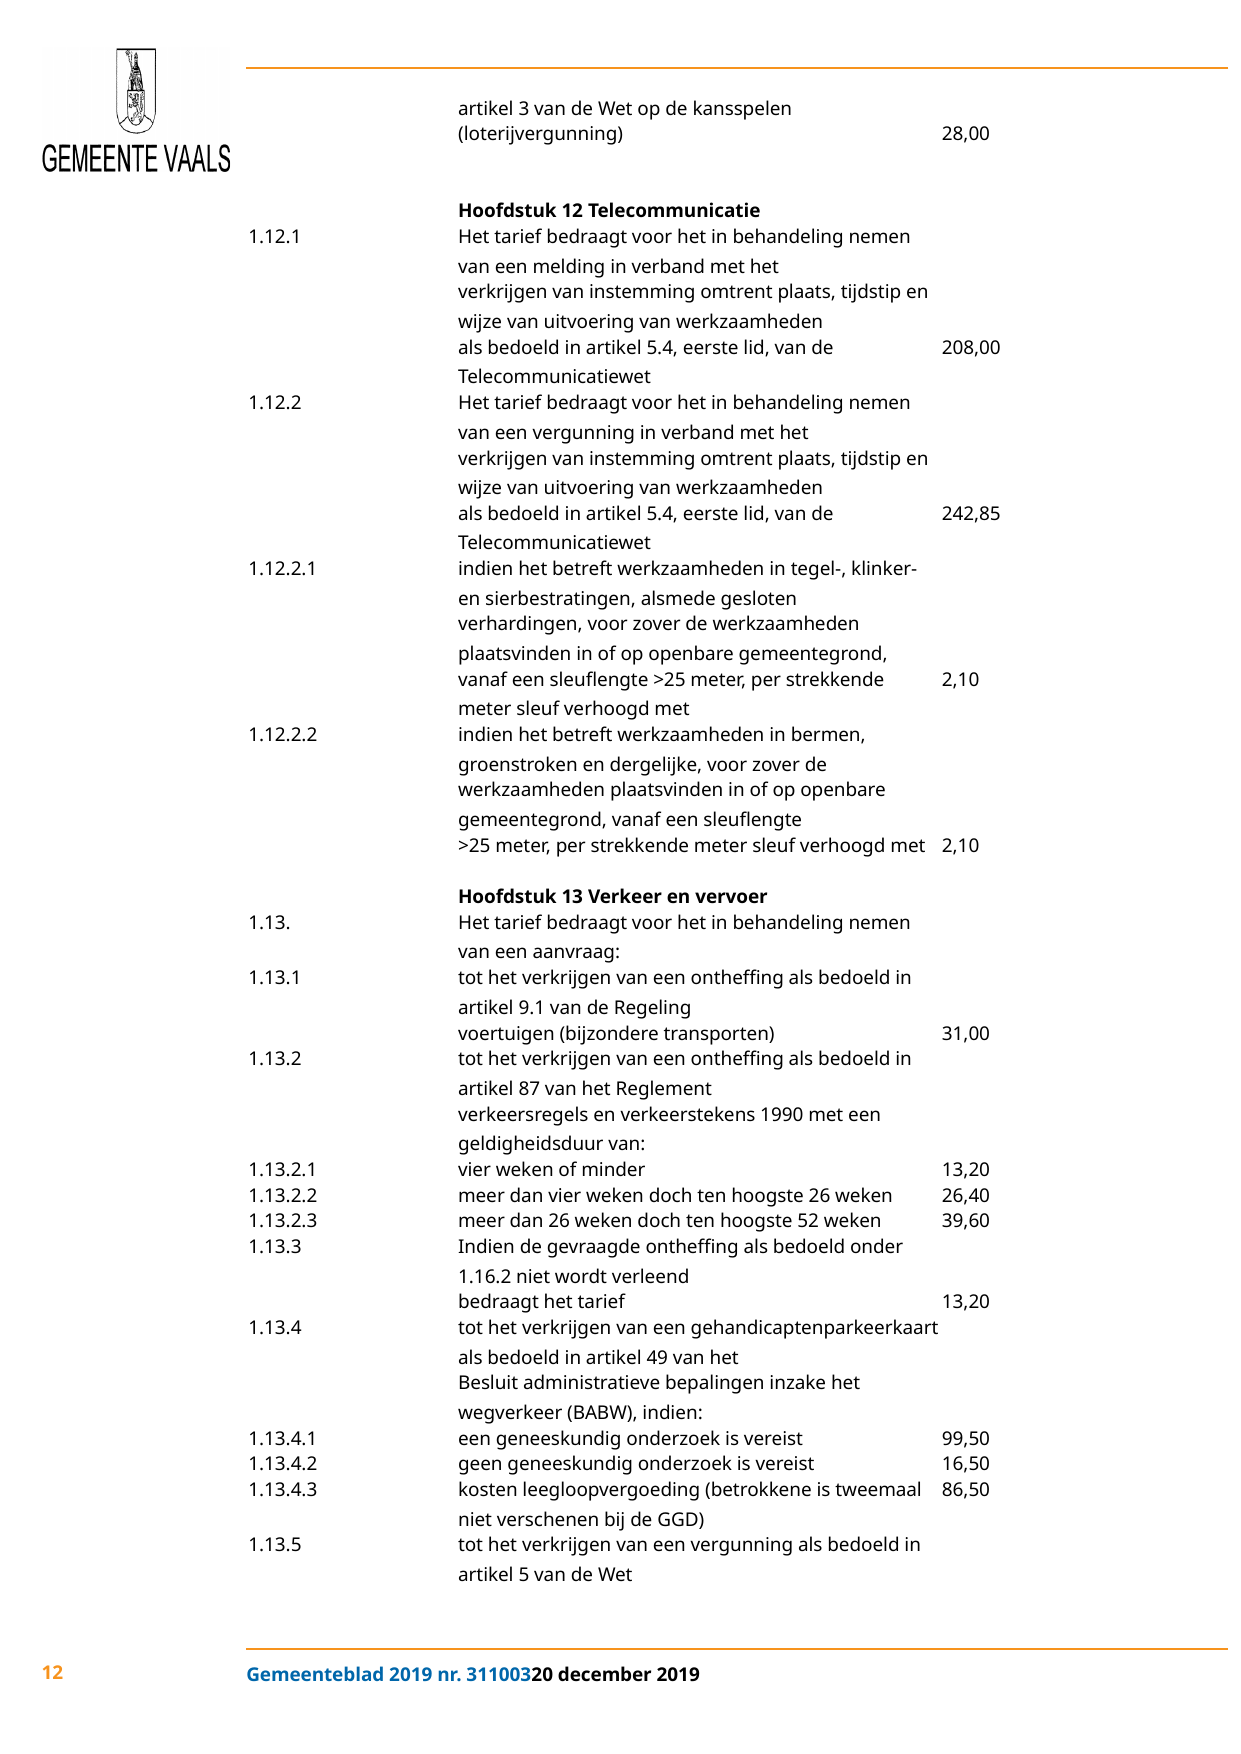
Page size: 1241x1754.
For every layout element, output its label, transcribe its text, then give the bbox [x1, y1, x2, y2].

table_cell [248, 500, 458, 555]
table_cell [942, 964, 1152, 1020]
table_cell tot het verkrijgen van een ontheffing als bedoeld in artikel 9.1 van de Regeling [458, 964, 942, 1020]
table_cell tot het verkrijgen van een ontheffing als bedoeld in artikel 87 van het Reglement [458, 1045, 942, 1101]
table_cell tot het verkrijgen van een vergunning als bedoeld in artikel 5 van de Wet [458, 1532, 942, 1587]
table_cell [248, 279, 458, 334]
table_cell meer dan 26 weken doch ten hoogste 52 weken [458, 1208, 942, 1233]
table_cell [248, 146, 458, 172]
table_cell [942, 555, 1152, 611]
table_cell 1.13. [248, 909, 458, 964]
table_cell >25 meter, per strekkende meter sleuf verhoogd met [458, 832, 942, 858]
table_cell [942, 224, 1152, 279]
table_cell vier weken of minder [458, 1156, 942, 1182]
table_cell [942, 858, 1152, 883]
table_cell 26,40 [942, 1182, 1152, 1207]
table_cell [248, 666, 458, 721]
table_cell 1.13.4.1 [248, 1425, 458, 1451]
table_cell 1.13.4.3 [248, 1476, 458, 1532]
table_cell [942, 279, 1152, 334]
table_cell Besluit administratieve bepalingen inzake het wegverkeer (BABW), indien: [458, 1370, 942, 1425]
table_cell [942, 1370, 1152, 1425]
table_cell Hoofdstuk 12 Telecommunicatie [458, 198, 942, 223]
table_cell [942, 611, 1152, 666]
table_cell 1.12.2.1 [248, 555, 458, 611]
table_cell [942, 1101, 1152, 1156]
table_cell voertuigen (bijzondere transporten) [458, 1020, 942, 1045]
table_cell Indien de gevraagde ontheffing als bedoeld onder 1.16.2 niet wordt verleend [458, 1233, 942, 1288]
table_cell [248, 1101, 458, 1156]
table_cell [942, 777, 1152, 832]
table_cell [942, 1314, 1152, 1369]
table_cell 39,60 [942, 1208, 1152, 1233]
table_cell Hoofdstuk 13 Verkeer en vervoer [458, 883, 942, 909]
table_cell 1.13.2.1 [248, 1156, 458, 1182]
table_cell [458, 172, 942, 198]
table_cell 242,85 [942, 500, 1152, 555]
table_cell [942, 95, 1152, 121]
table_cell 1.12.2 [248, 389, 458, 445]
table_cell 1.13.2.3 [248, 1208, 458, 1233]
table_cell [248, 1370, 458, 1425]
table_cell 1.12.1 [248, 224, 458, 279]
table_cell 28,00 [942, 121, 1152, 146]
table_cell 13,20 [942, 1289, 1152, 1314]
table_cell [942, 198, 1152, 223]
table_cell [248, 832, 458, 858]
table_cell Het tarief bedraagt voor het in behandeling nemen van een vergunning in verband met het [458, 389, 942, 445]
table_cell [942, 389, 1152, 445]
table_cell een geneeskundig onderzoek is vereist [458, 1425, 942, 1451]
table_cell [942, 172, 1152, 198]
table_cell [248, 1289, 458, 1314]
table_cell geen geneeskundig onderzoek is vereist [458, 1451, 942, 1476]
table_cell indien het betreft werkzaamheden in bermen, groenstroken en dergelijke, voor zover de [458, 721, 942, 777]
table_cell 2,10 [942, 666, 1152, 721]
table_cell verkeersregels en verkeerstekens 1990 met een geldigheidsduur van: [458, 1101, 942, 1156]
table_cell verkrijgen van instemming omtrent plaats, tijdstip en wijze van uitvoering van werkzaamheden [458, 279, 942, 334]
picture [41, 47, 231, 172]
table_cell [248, 198, 458, 223]
table_cell 13,20 [942, 1156, 1152, 1182]
table_cell [942, 445, 1152, 500]
table_cell [942, 146, 1152, 172]
table_cell [248, 858, 458, 883]
table_cell [248, 172, 458, 198]
table_cell [248, 445, 458, 500]
table_cell 1.13.2 [248, 1045, 458, 1101]
table_cell [248, 883, 458, 909]
table_cell [248, 777, 458, 832]
table_cell [458, 146, 942, 172]
table_cell 86,50 [942, 1476, 1152, 1532]
table_cell indien het betreft werkzaamheden in tegel-, klinker- en sierbestratingen, alsmede gesloten [458, 555, 942, 611]
table_cell artikel 3 van de Wet op de kansspelen [458, 95, 942, 121]
table_cell 99,50 [942, 1425, 1152, 1451]
table_cell Het tarief bedraagt voor het in behandeling nemen van een aanvraag: [458, 909, 942, 964]
table_cell 2,10 [942, 832, 1152, 858]
table_cell 1.13.4.2 [248, 1451, 458, 1476]
table_cell [248, 121, 458, 146]
table_cell werkzaamheden plaatsvinden in of op openbare gemeentegrond, vanaf een sleuflengte [458, 777, 942, 832]
table_cell verkrijgen van instemming omtrent plaats, tijdstip en wijze van uitvoering van werkzaamheden [458, 445, 942, 500]
table_cell [942, 1233, 1152, 1288]
table_cell Het tarief bedraagt voor het in behandeling nemen van een melding in verband met het [458, 224, 942, 279]
table_cell meer dan vier weken doch ten hoogste 26 weken [458, 1182, 942, 1207]
table_cell [942, 909, 1152, 964]
table_cell 1.13.1 [248, 964, 458, 1020]
table_cell [248, 95, 458, 121]
table_cell als bedoeld in artikel 5.4, eerste lid, van de Telecommunicatiewet [458, 334, 942, 389]
table_cell [942, 883, 1152, 909]
table_cell (loterijvergunning) [458, 121, 942, 146]
table_cell 1.13.4 [248, 1314, 458, 1369]
table_cell [942, 1532, 1152, 1587]
table_cell [942, 721, 1152, 777]
table_cell 208,00 [942, 334, 1152, 389]
table_cell als bedoeld in artikel 5.4, eerste lid, van de Telecommunicatiewet [458, 500, 942, 555]
table_cell vanaf een sleuflengte >25 meter, per strekkende meter sleuf verhoogd met [458, 666, 942, 721]
table_cell kosten leegloopvergoeding (betrokkene is tweemaal niet verschenen bij de GGD) [458, 1476, 942, 1532]
table_cell [248, 611, 458, 666]
table_cell [458, 858, 942, 883]
table_cell [248, 1020, 458, 1045]
table_cell 16,50 [942, 1451, 1152, 1476]
table_cell 1.13.3 [248, 1233, 458, 1288]
table_cell [942, 1045, 1152, 1101]
table_cell 31,00 [942, 1020, 1152, 1045]
table_cell [248, 334, 458, 389]
table_cell tot het verkrijgen van een gehandicaptenparkeerkaart als bedoeld in artikel 49 van het [458, 1314, 942, 1369]
table_cell 1.13.2.2 [248, 1182, 458, 1207]
table_cell bedraagt het tarief [458, 1289, 942, 1314]
table_cell 1.13.5 [248, 1532, 458, 1587]
table_cell verhardingen, voor zover de werkzaamheden plaatsvinden in of op openbare gemeentegrond, [458, 611, 942, 666]
table_cell 1.12.2.2 [248, 721, 458, 777]
